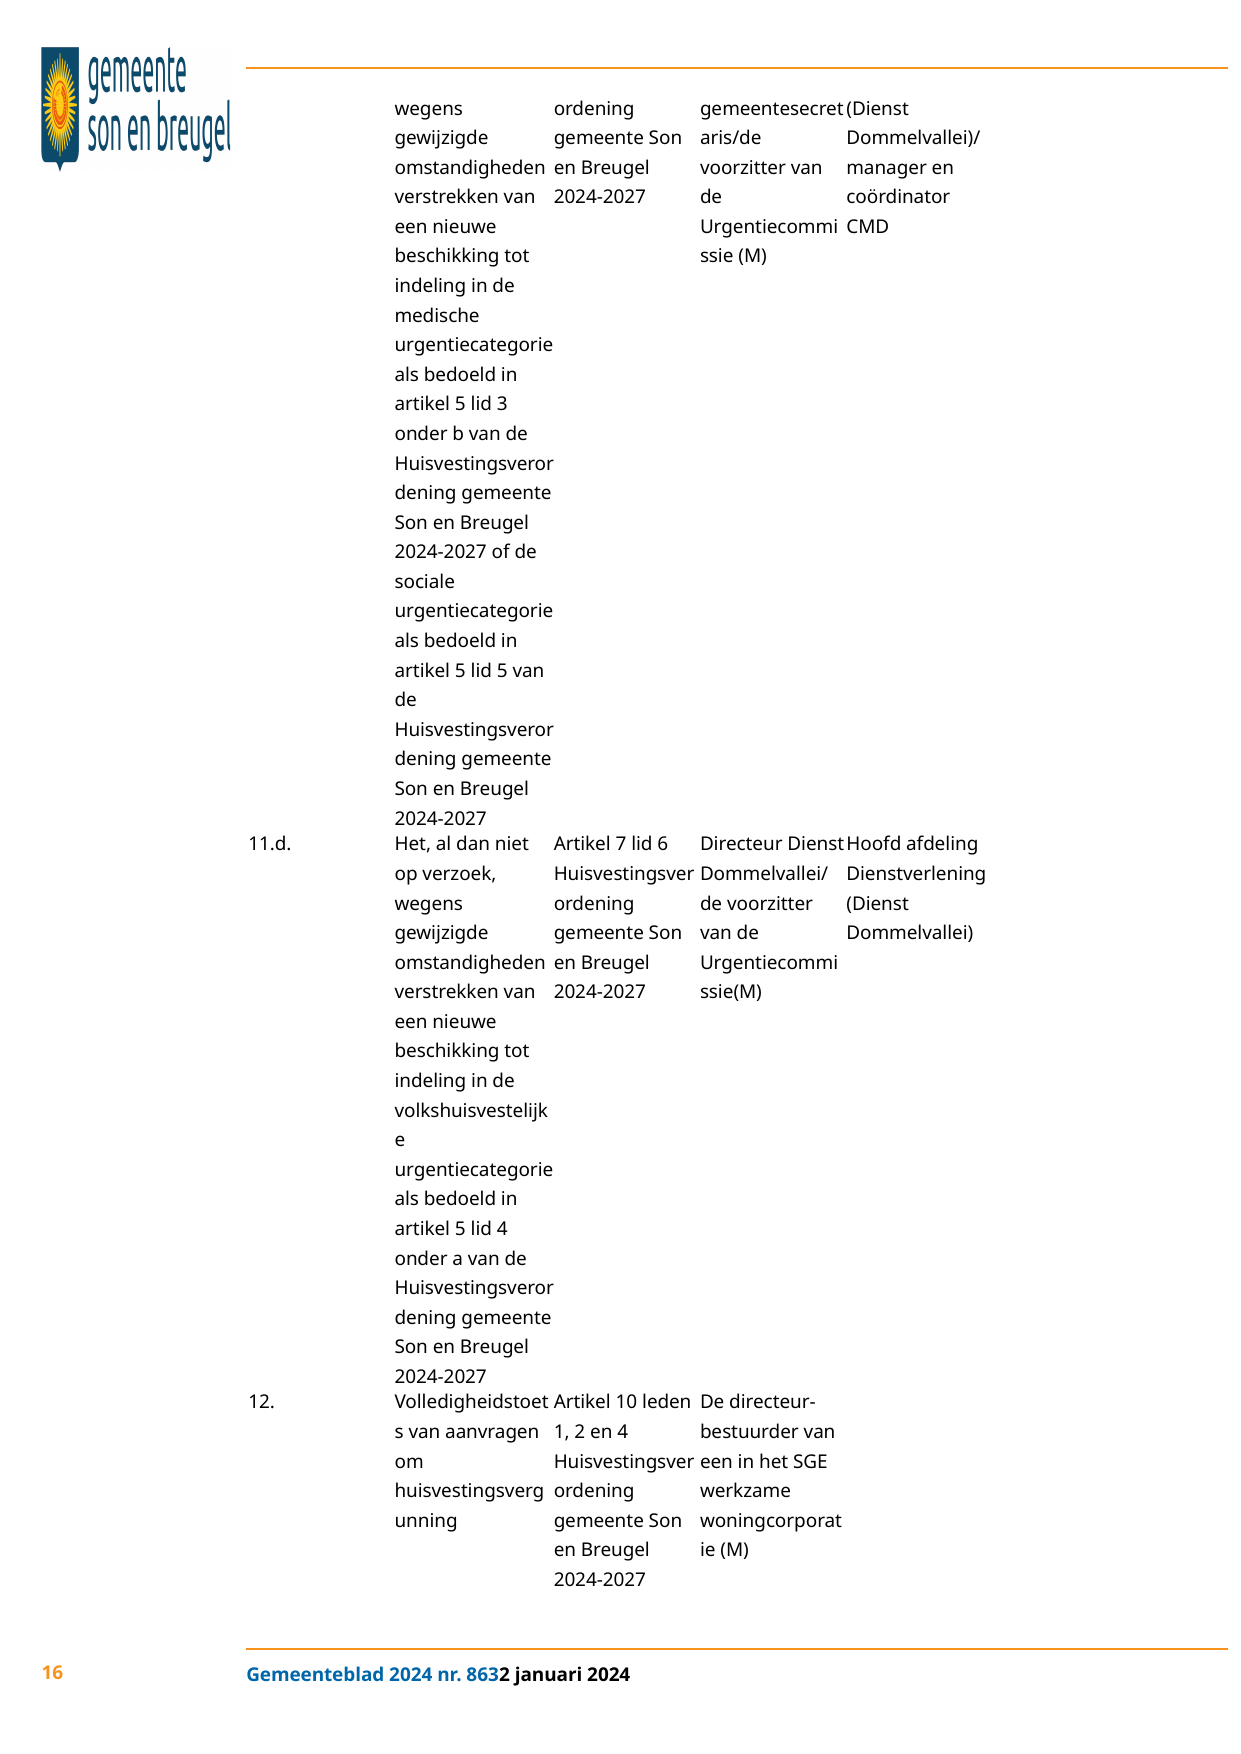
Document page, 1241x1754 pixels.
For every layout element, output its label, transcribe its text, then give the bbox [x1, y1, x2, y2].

table_cell [993, 831, 1152, 1389]
table_cell Het, al dan niet op verzoek, wegens gewijzigde omstandigheden verstrekken van een nieuwe beschikking tot indeling in de volkshuisvestelijke urgentiecategorie als bedoeld in artikel 5 lid 4 onder a van de Huisvestingsverordening gemeente Son en Breugel 2024-2027 [394, 831, 553, 1389]
table_cell Artikel 10 leden 1, 2 en 4 Huisvestingsverordening gemeente Son en Breugel 2024-2027 [554, 1389, 700, 1592]
table_cell Artikel 7 lid 6 Huisvestingsverordening gemeente Son en Breugel 2024-2027 [554, 831, 700, 1389]
table_cell (Dienst Dommelvallei)/ manager en coördinator CMD [846, 95, 992, 831]
table_cell [993, 1389, 1152, 1592]
table_cell [248, 95, 394, 831]
picture [41, 47, 231, 172]
table_cell Hoofd afdeling Dienstverlening (Dienst Dommelvallei) [846, 831, 992, 1389]
table_cell Directeur Dienst Dommelvallei/ de voorzitter van de Urgentiecommissie(M) [700, 831, 846, 1389]
table_cell gemeentesecretaris/de voorzitter van de Urgentiecommissie (M) [700, 95, 846, 831]
table_cell 12. [248, 1389, 394, 1592]
table_cell [846, 1389, 992, 1592]
table_cell wegens gewijzigde omstandigheden verstrekken van een nieuwe beschikking tot indeling in de medische urgentiecategorie als bedoeld in artikel 5 lid 3 onder b van de Huisvestingsverordening gemeente Son en Breugel 2024-2027 of de sociale urgentiecategorie als bedoeld in artikel 5 lid 5 van de Huisvestingsverordening gemeente Son en Breugel 2024-2027 [394, 95, 553, 831]
table_cell [993, 95, 1152, 831]
table_cell ordening gemeente Son en Breugel 2024-2027 [554, 95, 700, 831]
table_cell De directeur-bestuurder van een in het SGE werkzame woningcorporatie (M) [700, 1389, 846, 1592]
table_cell Volledigheidstoets van aanvragen om huisvestingsvergunning [394, 1389, 553, 1592]
table_cell 11.d. [248, 831, 394, 1389]
